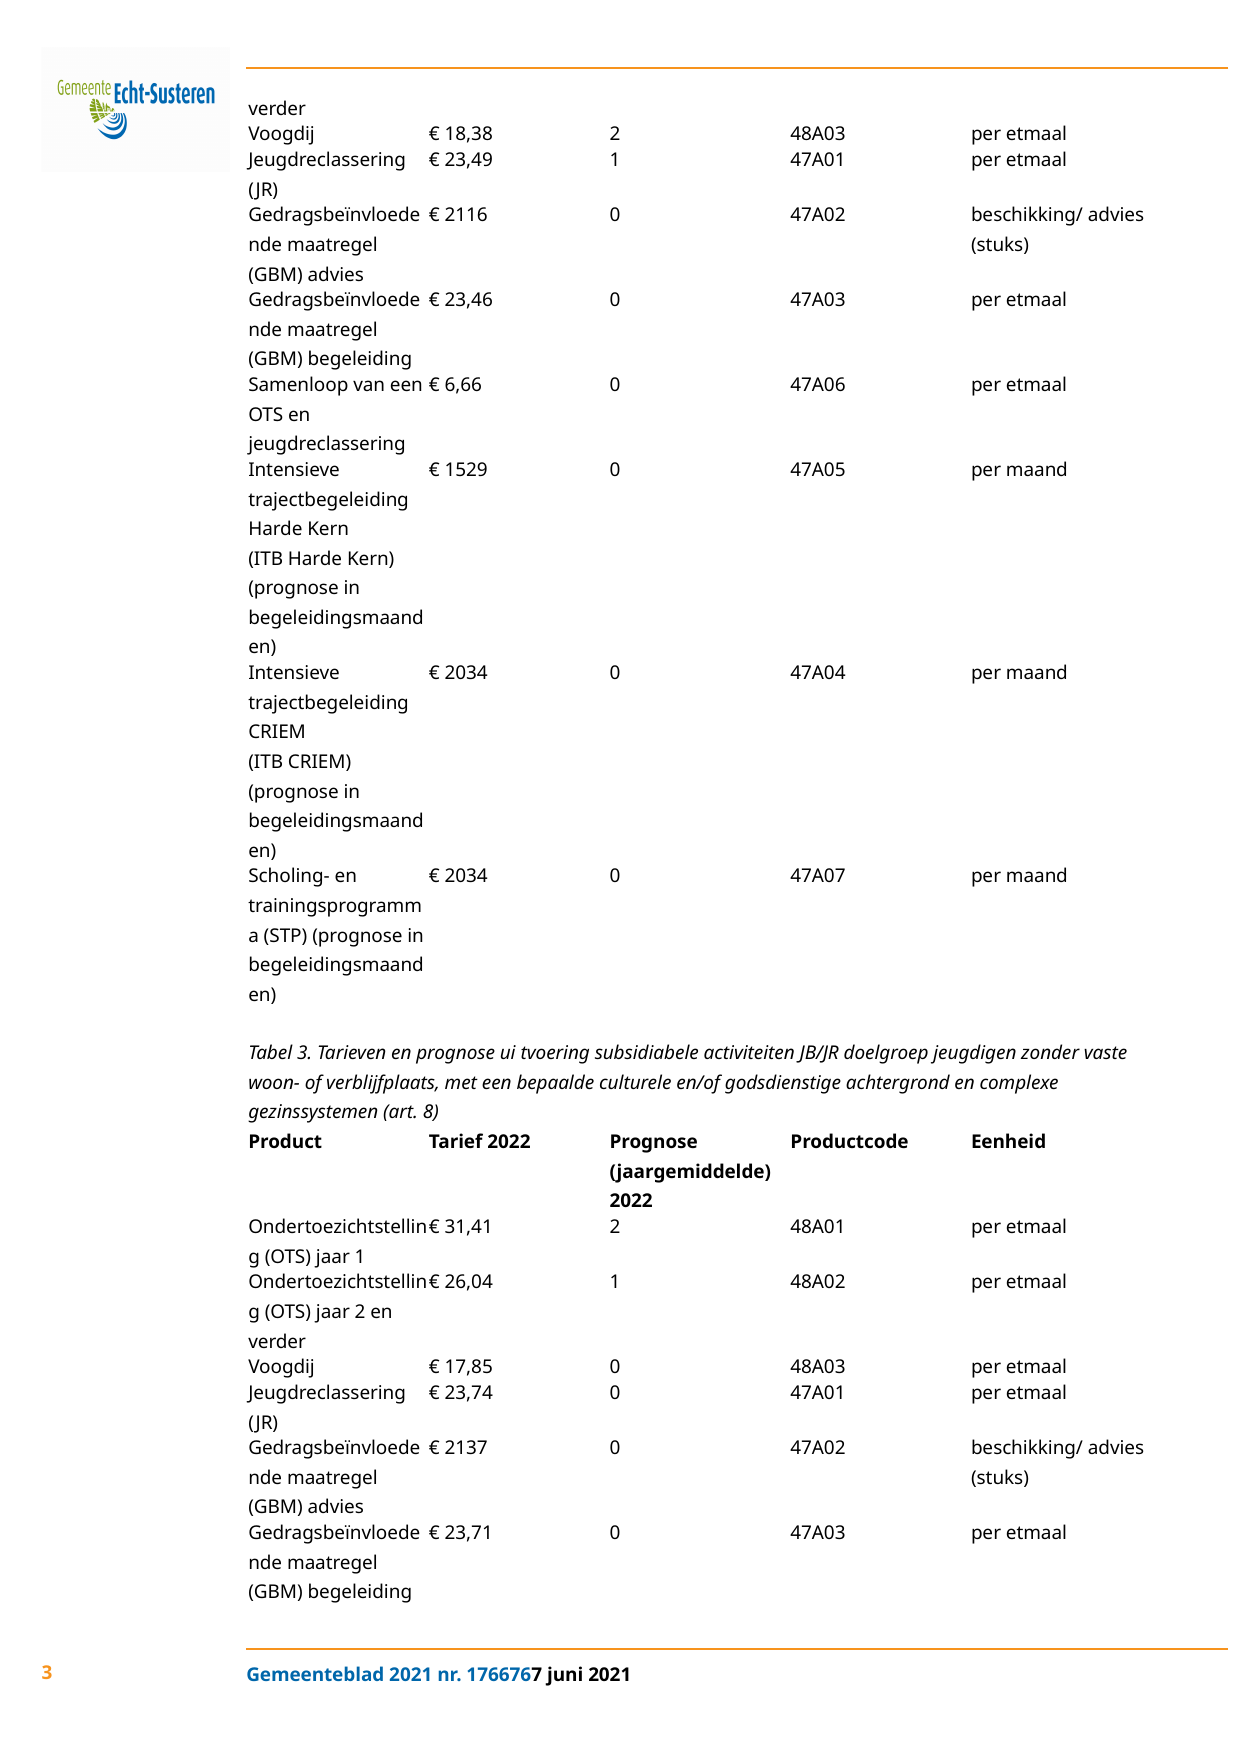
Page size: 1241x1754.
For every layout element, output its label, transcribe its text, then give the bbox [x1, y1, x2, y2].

table_cell Voogdij [248, 1354, 429, 1379]
table_cell Jeugdreclassering (JR) [248, 146, 429, 202]
table_cell per etmaal [971, 371, 1152, 456]
table_cell 47A04 [790, 660, 971, 863]
table_cell per etmaal [971, 121, 1152, 146]
table_cell per etmaal [971, 1379, 1152, 1434]
table_cell 48A01 [790, 1213, 971, 1269]
table_cell 1 [609, 146, 790, 202]
table_cell € 31,41 [429, 1213, 609, 1269]
table_cell € 2137 [429, 1435, 609, 1519]
table_cell Samenloop van een OTS en jeugdreclassering [248, 371, 429, 456]
table_cell Ondertoezichtstelling (OTS) jaar 1 [248, 1213, 429, 1269]
table_cell € 2034 [429, 863, 609, 1007]
table_cell 47A06 [790, 371, 971, 456]
table_cell € 26,04 [429, 1269, 609, 1353]
table_cell 0 [609, 1520, 790, 1604]
table_cell 48A03 [790, 1354, 971, 1379]
table_cell € 1529 [429, 456, 609, 659]
table_cell per maand [971, 456, 1152, 659]
table_cell € 23,46 [429, 286, 609, 371]
table_cell 0 [609, 456, 790, 659]
table_header Eenheid [971, 1129, 1152, 1213]
table_cell [971, 95, 1152, 121]
table_cell Scholing- en trainingsprogramma (STP) (prognose in begeleidingsmaanden) [248, 863, 429, 1007]
table_cell € 2034 [429, 660, 609, 863]
table_cell per maand [971, 660, 1152, 863]
picture [41, 47, 231, 172]
table_cell € 23,74 [429, 1379, 609, 1434]
table_cell 0 [609, 202, 790, 286]
table_cell 48A03 [790, 121, 971, 146]
table_cell 47A03 [790, 1520, 971, 1604]
table_cell € 2116 [429, 202, 609, 286]
table_cell Jeugdreclassering (JR) [248, 1379, 429, 1434]
table_header Productcode [790, 1129, 971, 1213]
table_cell € 6,66 [429, 371, 609, 456]
table_cell 47A07 [790, 863, 971, 1007]
table_cell per etmaal [971, 1520, 1152, 1604]
table_cell [609, 95, 790, 121]
table_cell 0 [609, 1379, 790, 1434]
table_cell [790, 95, 971, 121]
table_cell 47A02 [790, 202, 971, 286]
table_cell Voogdij [248, 121, 429, 146]
table_cell Gedragsbeïnvloedende maatregel (GBM) begeleiding [248, 1520, 429, 1604]
table_cell 47A01 [790, 146, 971, 202]
table_cell per etmaal [971, 1269, 1152, 1353]
table_header Tarief 2022 [429, 1129, 609, 1213]
table_cell 47A01 [790, 1379, 971, 1434]
table_cell verder [248, 95, 429, 121]
table_cell 47A05 [790, 456, 971, 659]
table_header Prognose (jaargemiddelde) 2022 [609, 1129, 790, 1213]
table_cell 0 [609, 1354, 790, 1379]
table_cell 0 [609, 1435, 790, 1519]
table_header Product [248, 1129, 429, 1213]
table_cell per etmaal [971, 146, 1152, 202]
table_cell 0 [609, 371, 790, 456]
table_cell Gedragsbeïnvloedende maatregel (GBM) advies [248, 1435, 429, 1519]
table_cell € 23,71 [429, 1520, 609, 1604]
table_cell Intensieve trajectbegeleiding Harde Kern (ITB Harde Kern) (prognose in begeleidingsmaanden) [248, 456, 429, 659]
table_cell 48A02 [790, 1269, 971, 1353]
table_cell 2 [609, 1213, 790, 1269]
table_cell beschikking/ advies (stuks) [971, 202, 1152, 286]
table_cell 47A02 [790, 1435, 971, 1519]
table_cell € 23,49 [429, 146, 609, 202]
table_cell per etmaal [971, 1354, 1152, 1379]
table_cell 0 [609, 863, 790, 1007]
table_cell beschikking/ advies (stuks) [971, 1435, 1152, 1519]
table_cell Gedragsbeïnvloedende maatregel (GBM) begeleiding [248, 286, 429, 371]
table_cell per etmaal [971, 1213, 1152, 1269]
table_cell per maand [971, 863, 1152, 1007]
table_cell € 18,38 [429, 121, 609, 146]
table_cell Ondertoezichtstelling (OTS) jaar 2 en verder [248, 1269, 429, 1353]
table_cell 0 [609, 286, 790, 371]
table_cell Intensieve trajectbegeleiding CRIEM (ITB CRIEM) (prognose in begeleidingsmaanden) [248, 660, 429, 863]
table_cell [429, 95, 609, 121]
table_cell 2 [609, 121, 790, 146]
table_cell 47A03 [790, 286, 971, 371]
table_cell per etmaal [971, 286, 1152, 371]
table_cell Gedragsbeïnvloedende maatregel (GBM) advies [248, 202, 429, 286]
table_cell 1 [609, 1269, 790, 1353]
table_cell 0 [609, 660, 790, 863]
table_cell € 17,85 [429, 1354, 609, 1379]
text Tabel 3. Tarieven en prognose ui tvoering subsidiabele activiteiten JB/JR doelgroep jeugdigen zonder vaste woon- of verblijfplaats, met een bepaalde culturele en/of godsdienstige achtergrond en complexe gezinssystemen (art. 8) [248, 1039, 1152, 1124]
